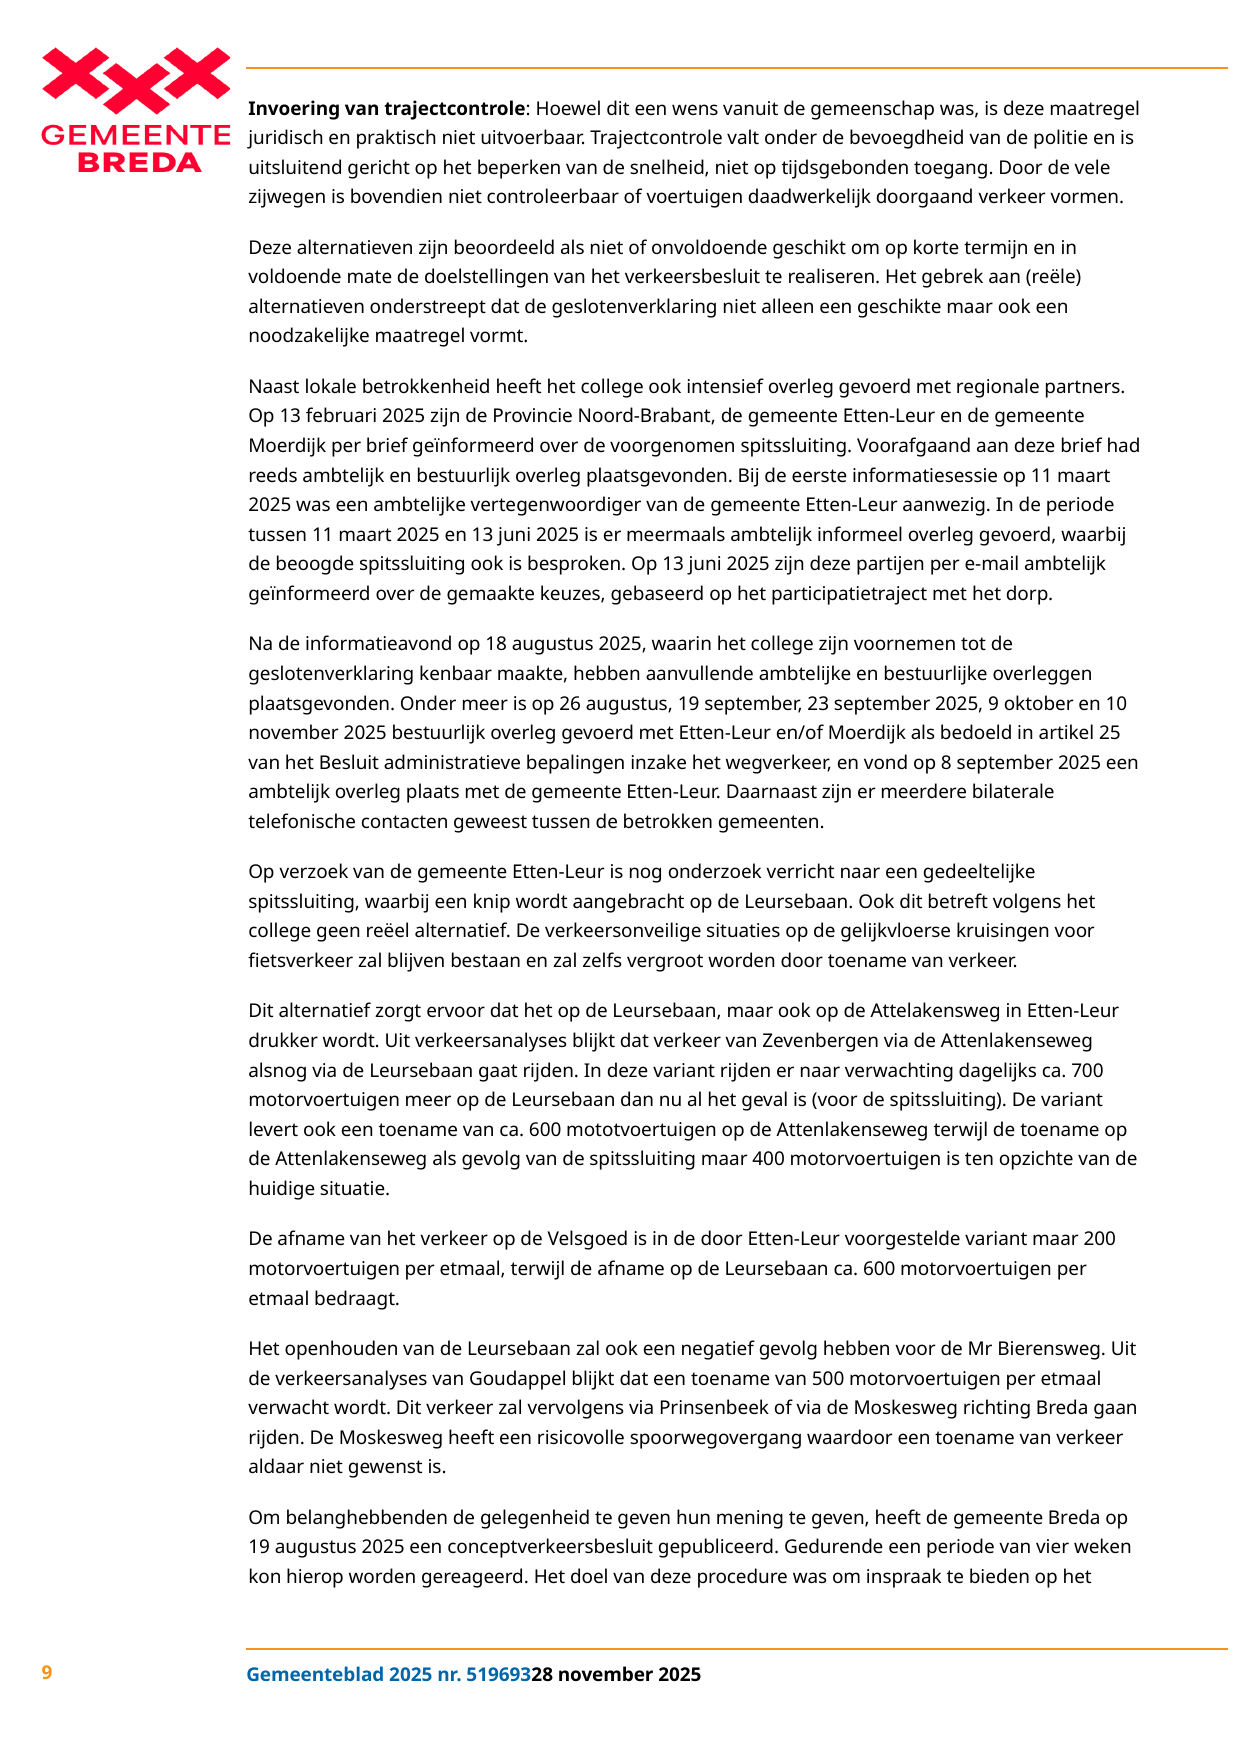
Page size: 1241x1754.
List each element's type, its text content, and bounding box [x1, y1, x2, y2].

text Het openhouden van de Leursebaan zal ook een negatief gevolg hebben voor de Mr Bierensweg. Uit de verkeersanalyses van Goudappel blijkt dat een toename van 500 motorvoertuigen per etmaal verwacht wordt. Dit verkeer zal vervolgens via Prinsenbeek of via de Moskesweg richting Breda gaan rijden. De Moskesweg heeft een risicovolle spoorwegovergang waardoor een toename van verkeer aldaar niet gewenst is. [248, 1335, 1152, 1479]
text Op verzoek van de gemeente Etten-Leur is nog onderzoek verricht naar een gedeeltelijke spitssluiting, waarbij een knip wordt aangebracht op de Leursebaan. Ook dit betreft volgens het college geen reëel alternatief. De verkeersonveilige situaties op de gelijkvloerse kruisingen voor fietsverkeer zal blijven bestaan en zal zelfs vergroot worden door toename van verkeer. [248, 858, 1152, 973]
picture [41, 47, 231, 172]
text Na de informatieavond op 18 augustus 2025, waarin het college zijn voornemen tot de geslotenverklaring kenbaar maakte, hebben aanvullende ambtelijke en bestuurlijke overleggen plaatsgevonden. Onder meer is op 26 augustus, 19 september, 23 september 2025, 9 oktober en 10 november 2025 bestuurlijk overleg gevoerd met Etten-Leur en/of Moerdijk als bedoeld in artikel 25 van het Besluit administratieve bepalingen inzake het wegverkeer, en vond op 8 september 2025 een ambtelijk overleg plaats met de gemeente Etten-Leur. Daarnaast zijn er meerdere bilaterale telefonische contacten geweest tussen de betrokken gemeenten. [248, 631, 1152, 834]
text De afname van het verkeer op de Velsgoed is in de door Etten-Leur voorgestelde variant maar 200 motorvoertuigen per etmaal, terwijl de afname op de Leursebaan ca. 600 motorvoertuigen per etmaal bedraagt. [248, 1226, 1152, 1311]
text Invoering van trajectcontrole: Hoewel dit een wens vanuit de gemeenschap was, is deze maatregel juridisch en praktisch niet uitvoerbaar. Trajectcontrole valt onder de bevoegdheid van de politie en is uitsluitend gericht op het beperken van de snelheid, niet op tijdsgebonden toegang. Door de vele zijwegen is bovendien niet controleerbaar of voertuigen daadwerkelijk doorgaand verkeer vormen. [248, 95, 1152, 209]
text Om belanghebbenden de gelegenheid te geven hun mening te geven, heeft de gemeente Breda op 19 augustus 2025 een conceptverkeersbesluit gepubliceerd. Gedurende een periode van vier weken kon hierop worden gereageerd. Het doel van deze procedure was om inspraak te bieden op het [248, 1504, 1152, 1589]
text Deze alternatieven zijn beoordeeld als niet of onvoldoende geschikt om op korte termijn en in voldoende mate de doelstellingen van het verkeersbesluit te realiseren. Het gebrek aan (reële) alternatieven onderstreept dat de geslotenverklaring niet alleen een geschikte maar ook een noodzakelijke maatregel vormt. [248, 234, 1152, 348]
text Naast lokale betrokkenheid heeft het college ook intensief overleg gevoerd met regionale partners. Op 13 februari 2025 zijn de Provincie Noord-Brabant, de gemeente Etten-Leur en de gemeente Moerdijk per brief geïnformeerd over de voorgenomen spitssluiting. Voorafgaand aan deze brief had reeds ambtelijk en bestuurlijk overleg plaatsgevonden. Bij de eerste informatiesessie op 11 maart 2025 was een ambtelijke vertegenwoordiger van de gemeente Etten-Leur aanwezig. In de periode tussen 11 maart 2025 en 13 juni 2025 is er meermaals ambtelijk informeel overleg gevoerd, waarbij de beoogde spitssluiting ook is besproken. Op 13 juni 2025 zijn deze partijen per e-mail ambtelijk geïnformeerd over de gemaakte keuzes, gebaseerd op het participatietraject met het dorp. [248, 373, 1152, 606]
text Dit alternatief zorgt ervoor dat het op de Leursebaan, maar ook op de Attelakensweg in Etten-Leur drukker wordt. Uit verkeersanalyses blijkt dat verkeer van Zevenbergen via de Attenlakenseweg alsnog via de Leursebaan gaat rijden. In deze variant rijden er naar verwachting dagelijks ca. 700 motorvoertuigen meer op de Leursebaan dan nu al het geval is (voor de spitssluiting). De variant levert ook een toename van ca. 600 mototvoertuigen op de Attenlakenseweg terwijl de toename op de Attenlakenseweg als gevolg van de spitssluiting maar 400 motorvoertuigen is ten opzichte van de huidige situatie. [248, 998, 1152, 1201]
